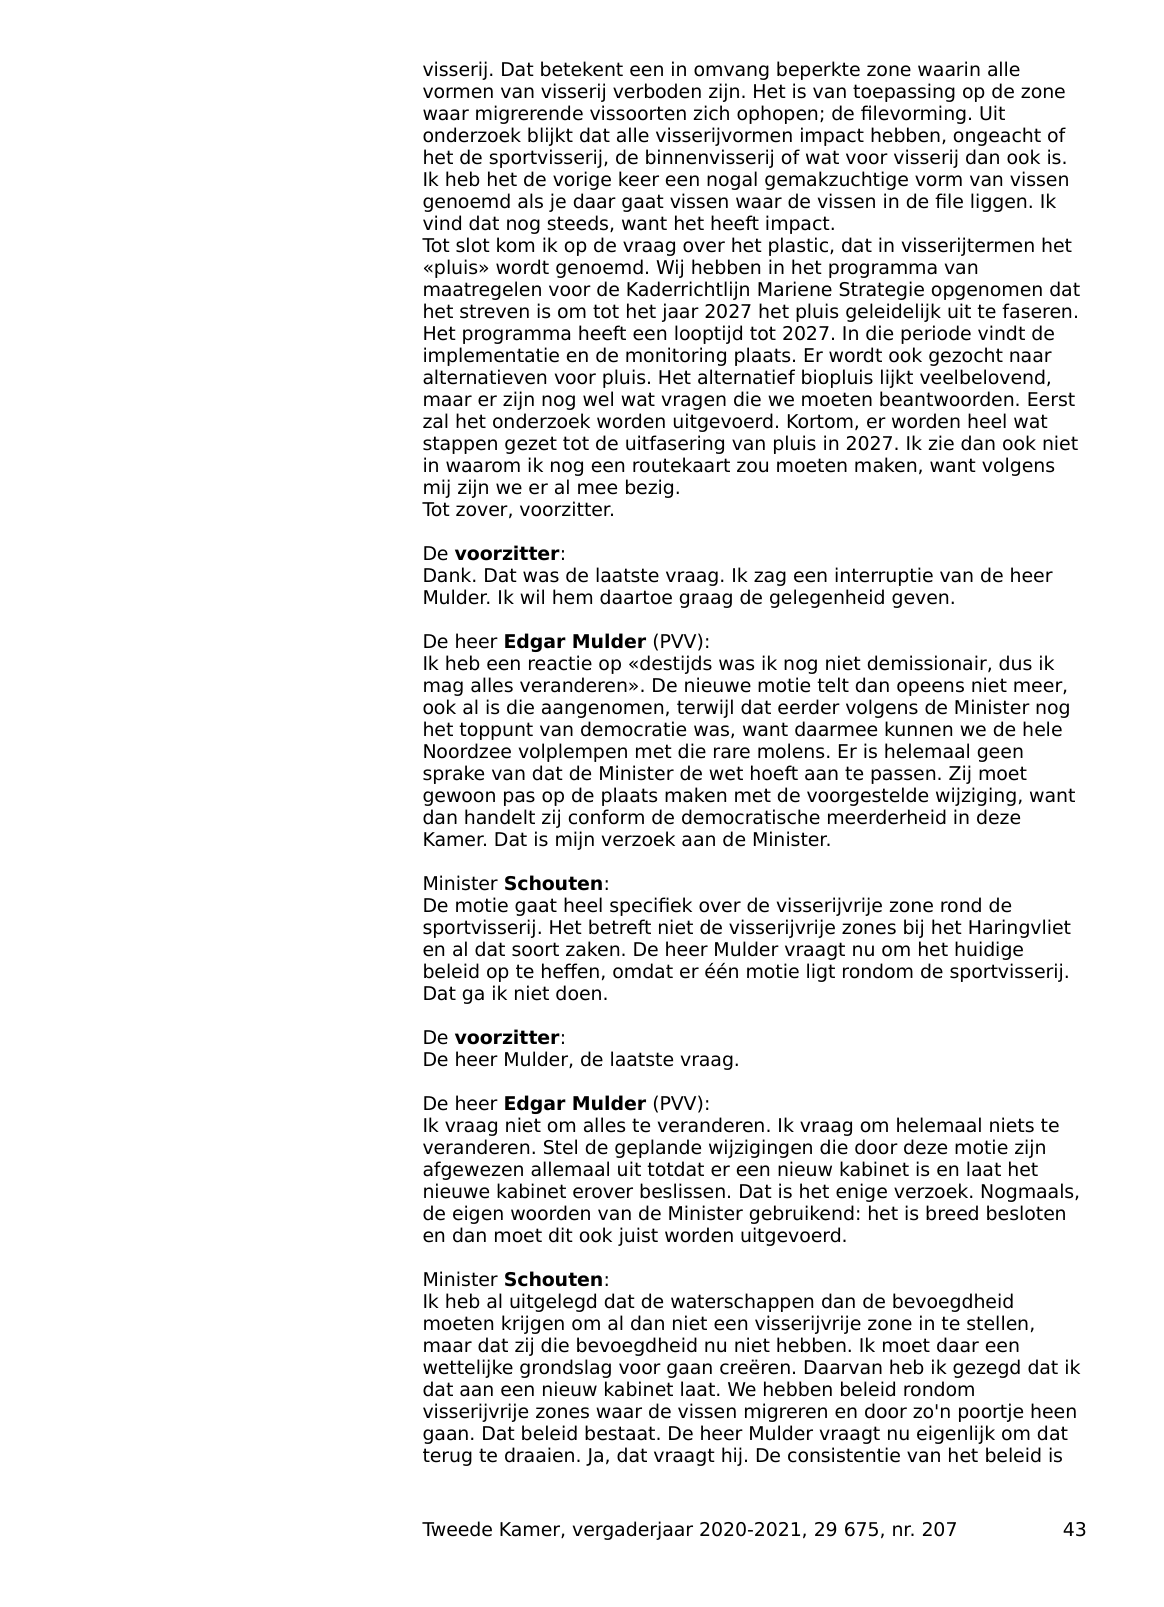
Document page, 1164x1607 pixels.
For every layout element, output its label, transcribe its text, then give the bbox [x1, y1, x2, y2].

text De voorzitter: [422, 543, 1087, 565]
text Minister Schouten: [422, 1269, 1087, 1291]
text De voorzitter: [422, 1027, 1087, 1049]
text Dank. Dat was de laatste vraag. Ik zag een interruptie van de heer Mulder. Ik wil hem daartoe graag de gelegenheid geven. [422, 565, 1087, 609]
text Tot zover, voorzitter. [422, 499, 1087, 521]
text De motie gaat heel specifiek over de visserijvrije zone rond de sportvisserij. Het betreft niet de visserijvrije zones bij het Haringvliet en al dat soort zaken. De heer Mulder vraagt nu om het huidige beleid op te heffen, omdat er één motie ligt rondom de sportvisserij. Dat ga ik niet doen. [422, 895, 1087, 1005]
text Tot slot kom ik op de vraag over het plastic, dat in visserijtermen het «pluis» wordt genoemd. Wij hebben in het programma van maatregelen voor de Kaderrichtlijn Mariene Strategie opgenomen dat het streven is om tot het jaar 2027 het pluis geleidelijk uit te faseren. Het programma heeft een looptijd tot 2027. In die periode vindt de implementatie en de monitoring plaats. Er wordt ook gezocht naar alternatieven voor pluis. Het alternatief biopluis lijkt veelbelovend, maar er zijn nog wel wat vragen die we moeten beantwoorden. Eerst zal het onderzoek worden uitgevoerd. Kortom, er worden heel wat stappen gezet tot de uitfasering van pluis in 2027. Ik zie dan ook niet in waarom ik nog een routekaart zou moeten maken, want volgens mij zijn we er al mee bezig. [422, 235, 1087, 499]
text Ik heb al uitgelegd dat de waterschappen dan de bevoegdheid moeten krijgen om al dan niet een visserijvrije zone in te stellen, maar dat zij die bevoegdheid nu niet hebben. Ik moet daar een wettelijke grondslag voor gaan creëren. Daarvan heb ik gezegd dat ik dat aan een nieuw kabinet laat. We hebben beleid rondom visserijvrije zones waar de vissen migreren en door zo'n poortje heen gaan. Dat beleid bestaat. De heer Mulder vraagt nu eigenlijk om dat terug te draaien. Ja, dat vraagt hij. De consistentie van het beleid is [422, 1291, 1087, 1467]
text Ik heb een reactie op «destijds was ik nog niet demissionair, dus ik mag alles veranderen». De nieuwe motie telt dan opeens niet meer, ook al is die aangenomen, terwijl dat eerder volgens de Minister nog het toppunt van democratie was, want daarmee kunnen we de hele Noordzee volplempen met die rare molens. Er is helemaal geen sprake van dat de Minister de wet hoeft aan te passen. Zij moet gewoon pas op de plaats maken met de voorgestelde wijziging, want dan handelt zij conform de democratische meerderheid in deze Kamer. Dat is mijn verzoek aan de Minister. [422, 653, 1087, 851]
text De heer Edgar Mulder (PVV): [422, 1093, 1087, 1115]
text visserij. Dat betekent een in omvang beperkte zone waarin alle vormen van visserij verboden zijn. Het is van toepassing op de zone waar migrerende vissoorten zich ophopen; de filevorming. Uit onderzoek blijkt dat alle visserijvormen impact hebben, ongeacht of het de sportvisserij, de binnenvisserij of wat voor visserij dan ook is. Ik heb het de vorige keer een nogal gemakzuchtige vorm van vissen genoemd als je daar gaat vissen waar de vissen in de file liggen. Ik vind dat nog steeds, want het heeft impact. [422, 59, 1087, 235]
text Ik vraag niet om alles te veranderen. Ik vraag om helemaal niets te veranderen. Stel de geplande wijzigingen die door deze motie zijn afgewezen allemaal uit totdat er een nieuw kabinet is en laat het nieuwe kabinet erover beslissen. Dat is het enige verzoek. Nogmaals, de eigen woorden van de Minister gebruikend: het is breed besloten en dan moet dit ook juist worden uitgevoerd. [422, 1115, 1087, 1247]
text Minister Schouten: [422, 873, 1087, 895]
text De heer Mulder, de laatste vraag. [422, 1049, 1087, 1071]
text De heer Edgar Mulder (PVV): [422, 631, 1087, 653]
